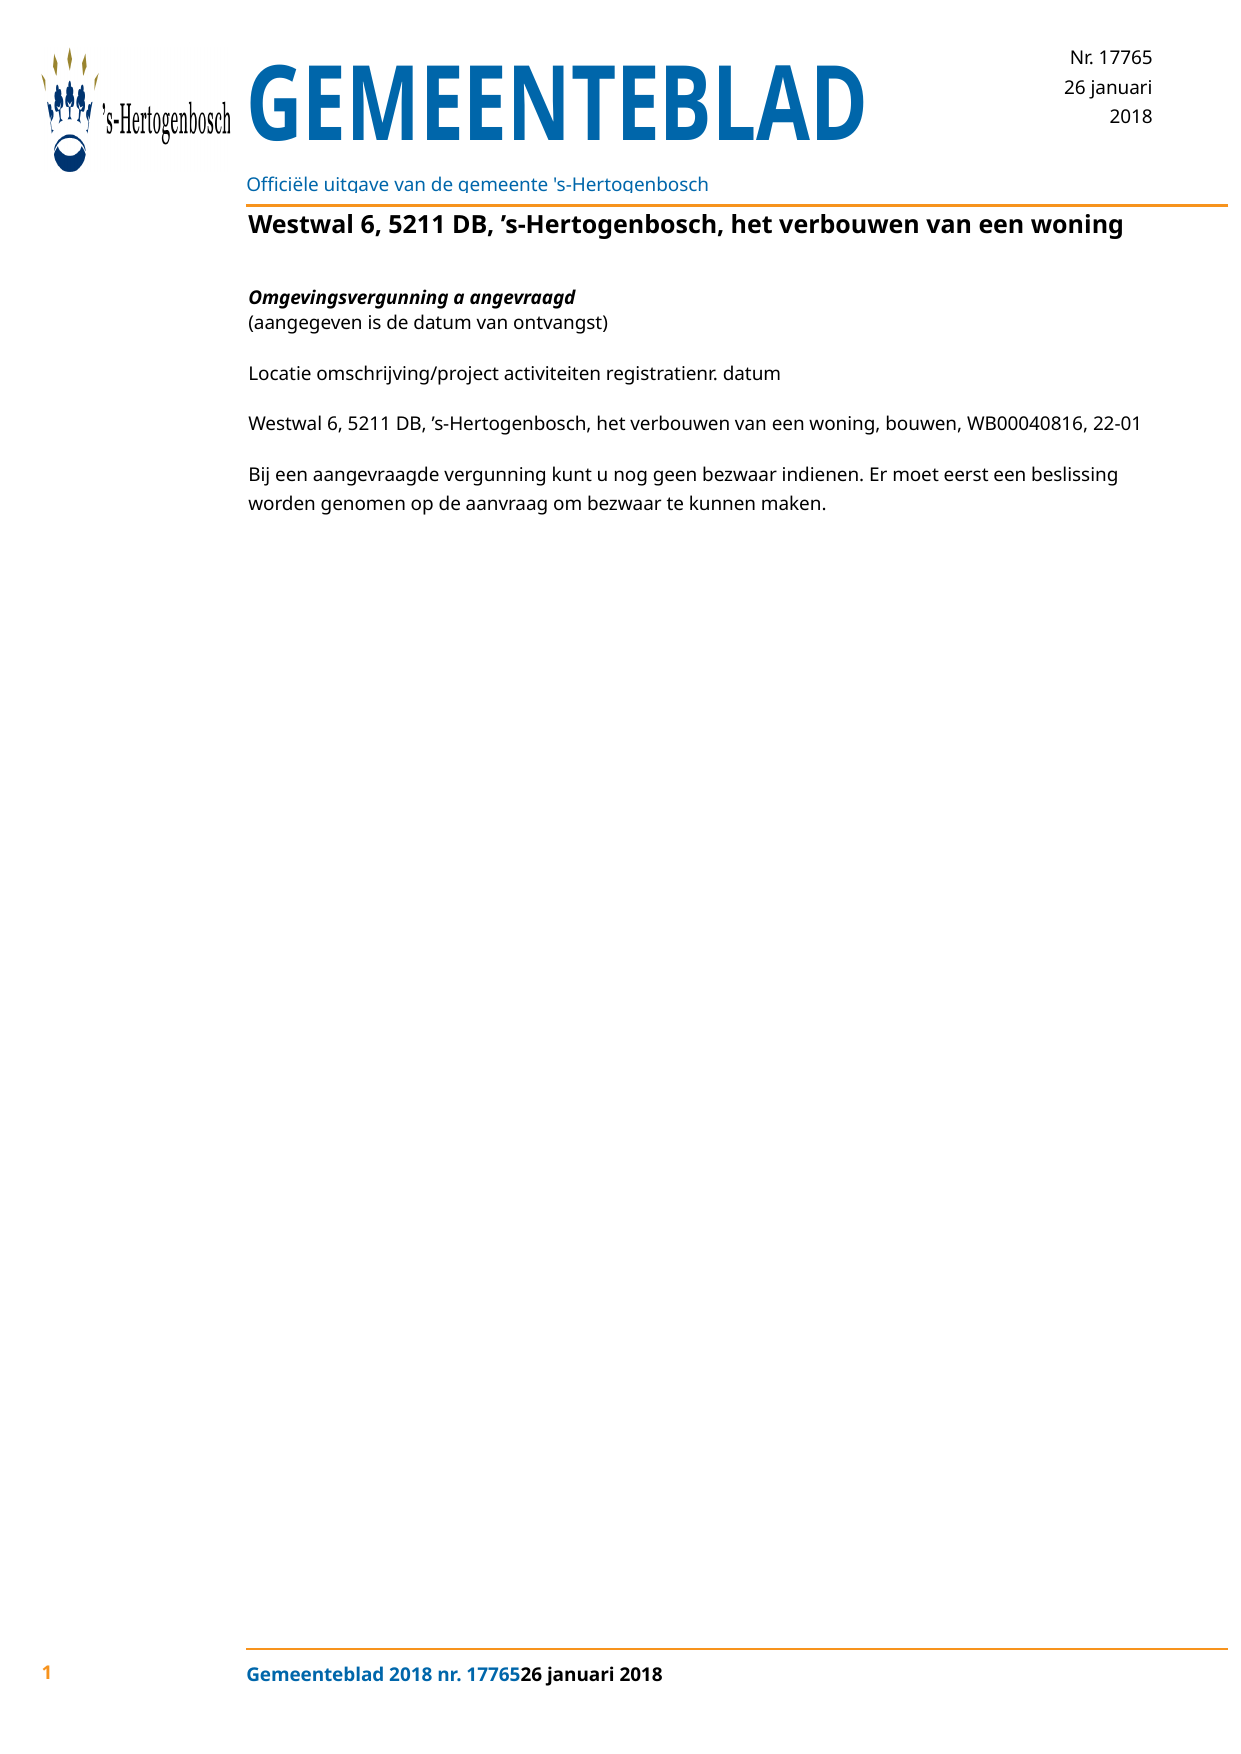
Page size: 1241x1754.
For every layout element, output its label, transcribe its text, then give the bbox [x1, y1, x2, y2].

text Omgevingsvergunning a angevraagd [248, 284, 1152, 309]
text Westwal 6, 5211 DB, ’s-Hertogenbosch, het verbouwen van een woning [248, 207, 1152, 241]
text (aangegeven is de datum van ontvangst) [248, 309, 1152, 335]
text Westwal 6, 5211 DB, ’s-Hertogenbosch, het verbouwen van een woning, bouwen, WB00040816, 22-01 [248, 410, 1152, 436]
text Locatie omschrijving/project activiteiten registratienr. datum [248, 360, 1152, 386]
picture [41, 47, 231, 172]
text Bij een aangevraagde vergunning kunt u nog geen bezwaar indienen. Er moet eerst een beslissing worden genomen op de aanvraag om bezwaar te kunnen maken. [248, 461, 1152, 516]
